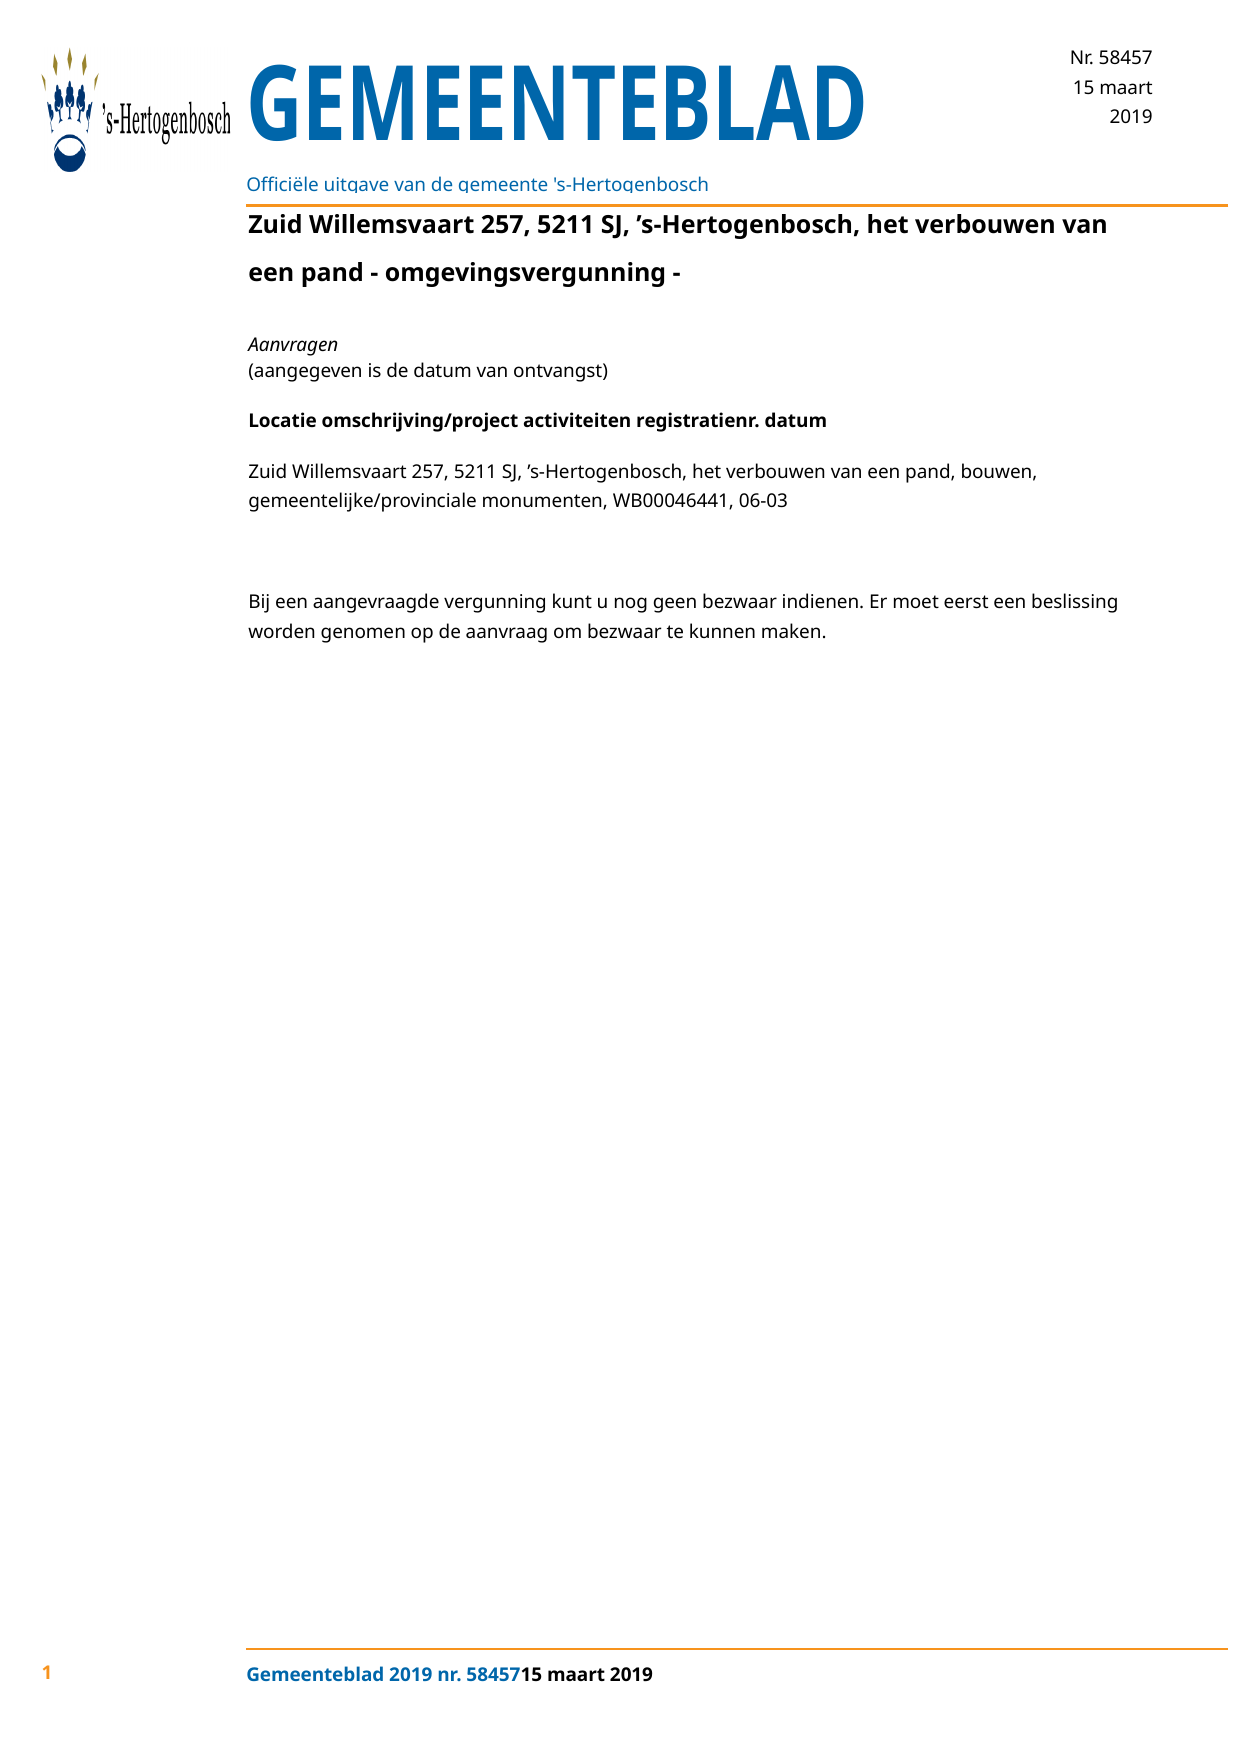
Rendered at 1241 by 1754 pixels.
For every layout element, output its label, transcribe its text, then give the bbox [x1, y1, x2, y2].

text (aangegeven is de datum van ontvangst) [248, 357, 1152, 383]
text Zuid Willemsvaart 257, 5211 SJ, ’s-Hertogenbosch, het verbouwen van een pand, bouwen, gemeentelijke/provinciale monumenten, WB00046441, 06-03 [248, 458, 1152, 513]
text Aanvragen [248, 331, 1152, 357]
picture [41, 47, 231, 172]
text Locatie omschrijving/project activiteiten registratienr. datum [248, 408, 1152, 433]
text Zuid Willemsvaart 257, 5211 SJ, ’s-Hertogenbosch, het verbouwen van een pand - omgevingsvergunning - [248, 207, 1152, 288]
text Bij een aangevraagde vergunning kunt u nog geen bezwaar indienen. Er moet eerst een beslissing worden genomen op de aanvraag om bezwaar te kunnen maken. [248, 588, 1152, 644]
